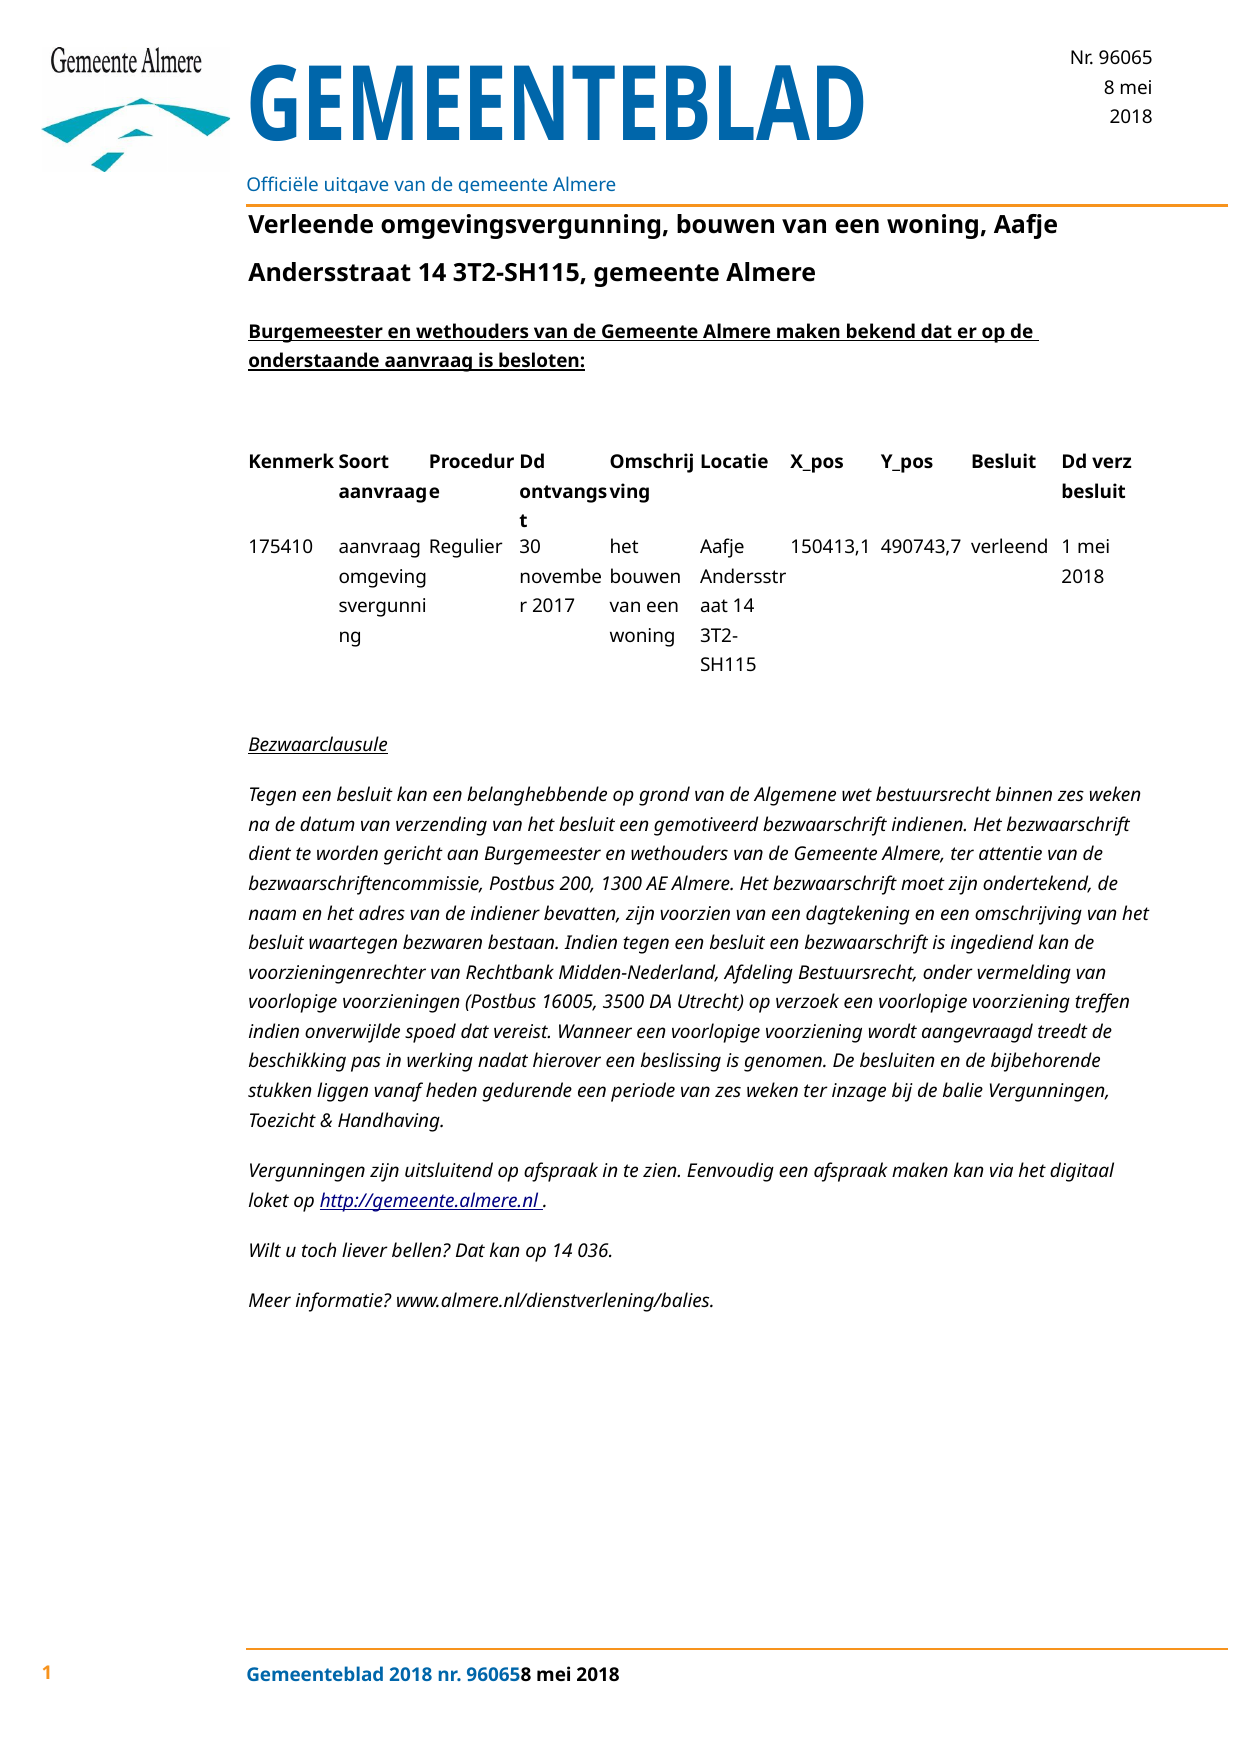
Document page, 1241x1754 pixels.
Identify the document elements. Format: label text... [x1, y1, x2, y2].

text Verleende omgevingsvergunning, bouwen van een woning, Aafje Andersstraat 14 3T2-SH115, gemeente Almere [248, 207, 1152, 288]
table_cell verleend [971, 533, 1061, 677]
text Tegen een besluit kan een belanghebbende op grond van de Algemene wet bestuursrecht binnen zes weken na de datum van verzending van het besluit een gemotiveerd bezwaarschrift indienen. Het bezwaarschrift dient te worden gericht aan Burgemeester en wethouders van de Gemeente Almere, ter attentie van de bezwaarschriftencommissie, Postbus 200, 1300 AE Almere. Het bezwaarschrift moet zijn ondertekend, de naam en het adres van de indiener bevatten, zijn voorzien van een dagtekening en een omschrijving van het besluit waartegen bezwaren bestaan. Indien tegen een besluit een bezwaarschrift is ingediend kan de voorzieningenrechter van Rechtbank Midden-Nederland, Afdeling Bestuursrecht, onder vermelding van voorlopige voorzieningen (Postbus 16005, 3500 DA Utrecht) op verzoek een voorlopige voorziening treffen indien onverwijlde spoed dat vereist. Wanneer een voorlopige voorziening wordt aangevraagd treedt de beschikking pas in werking nadat hierover een beslissing is genomen. De besluiten en de bijbehorende stukken liggen vanaf heden gedurende een periode van zes weken ter inzage bij de balie Vergunningen, Toezicht & Handhaving. [248, 781, 1152, 1133]
table_cell 490743,7 [881, 533, 971, 677]
table_cell aanvraag omgevingsvergunning [338, 533, 429, 677]
table_cell het bouwen van een woning [609, 533, 700, 677]
table_header Omschrijving [609, 449, 700, 533]
table_header Procedure [429, 449, 519, 533]
table_cell Aafje Andersstraat 14 3T2-SH115 [700, 533, 790, 677]
picture [41, 47, 231, 172]
text Bezwaarclausule [248, 731, 1152, 757]
table_cell Regulier [429, 533, 519, 677]
text Wilt u toch liever bellen? Dat kan op 14 036. [248, 1237, 1152, 1263]
text Vergunningen zijn uitsluitend op afspraak in te zien. Eenvoudig een afspraak maken kan via het digitaal loket op http://gemeente.almere.nl . [248, 1157, 1152, 1213]
table_cell 175410 [248, 533, 338, 677]
table_header Y_pos [881, 449, 971, 533]
table_header Soort aanvraag [338, 449, 429, 533]
table_cell 30 november 2017 [519, 533, 609, 677]
table_header X_pos [790, 449, 881, 533]
table_cell 1 mei 2018 [1061, 533, 1152, 677]
table_cell 150413,1 [790, 533, 881, 677]
table_header Locatie [700, 449, 790, 533]
table_header Dd ontvangst [519, 449, 609, 533]
table_header Besluit [971, 449, 1061, 533]
table_header Dd verz besluit [1061, 449, 1152, 533]
table_header Kenmerk [248, 449, 338, 533]
text Meer informatie? www.almere.nl/dienstverlening/balies. [248, 1288, 1152, 1313]
text Burgemeester en wethouders van de Gemeente Almere maken bekend dat er op de onderstaande aanvraag is besloten: [248, 318, 1152, 373]
